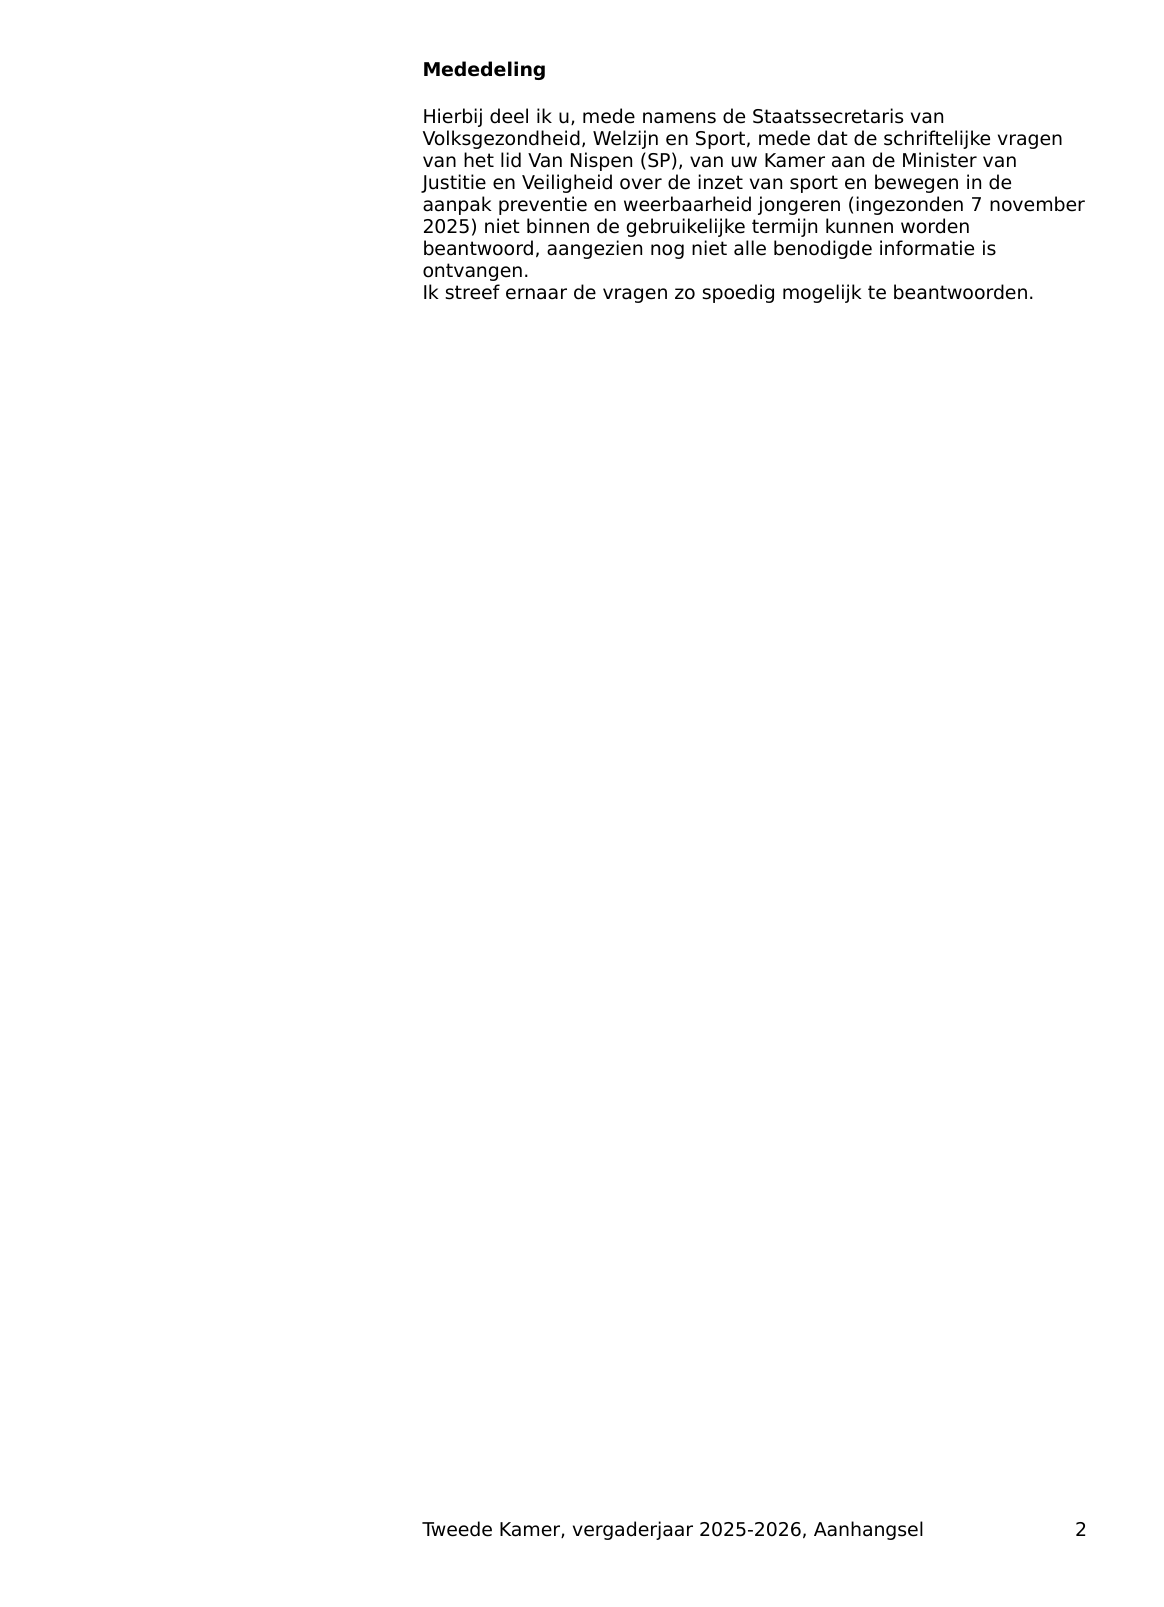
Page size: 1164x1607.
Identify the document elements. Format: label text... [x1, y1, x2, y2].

text Ik streef ernaar de vragen zo spoedig mogelijk te beantwoorden. [422, 282, 1087, 304]
text Hierbij deel ik u, mede namens de Staatssecretaris van Volksgezondheid, Welzijn en Sport, mede dat de schriftelijke vragen van het lid Van Nispen (SP), van uw Kamer aan de Minister van Justitie en Veiligheid over de inzet van sport en bewegen in de aanpak preventie en weerbaarheid jongeren (ingezonden 7 november 2025) niet binnen de gebruikelijke termijn kunnen worden beantwoord, aangezien nog niet alle benodigde informatie is ontvangen. [422, 106, 1087, 282]
subtitle Mededeling [422, 59, 1087, 81]
